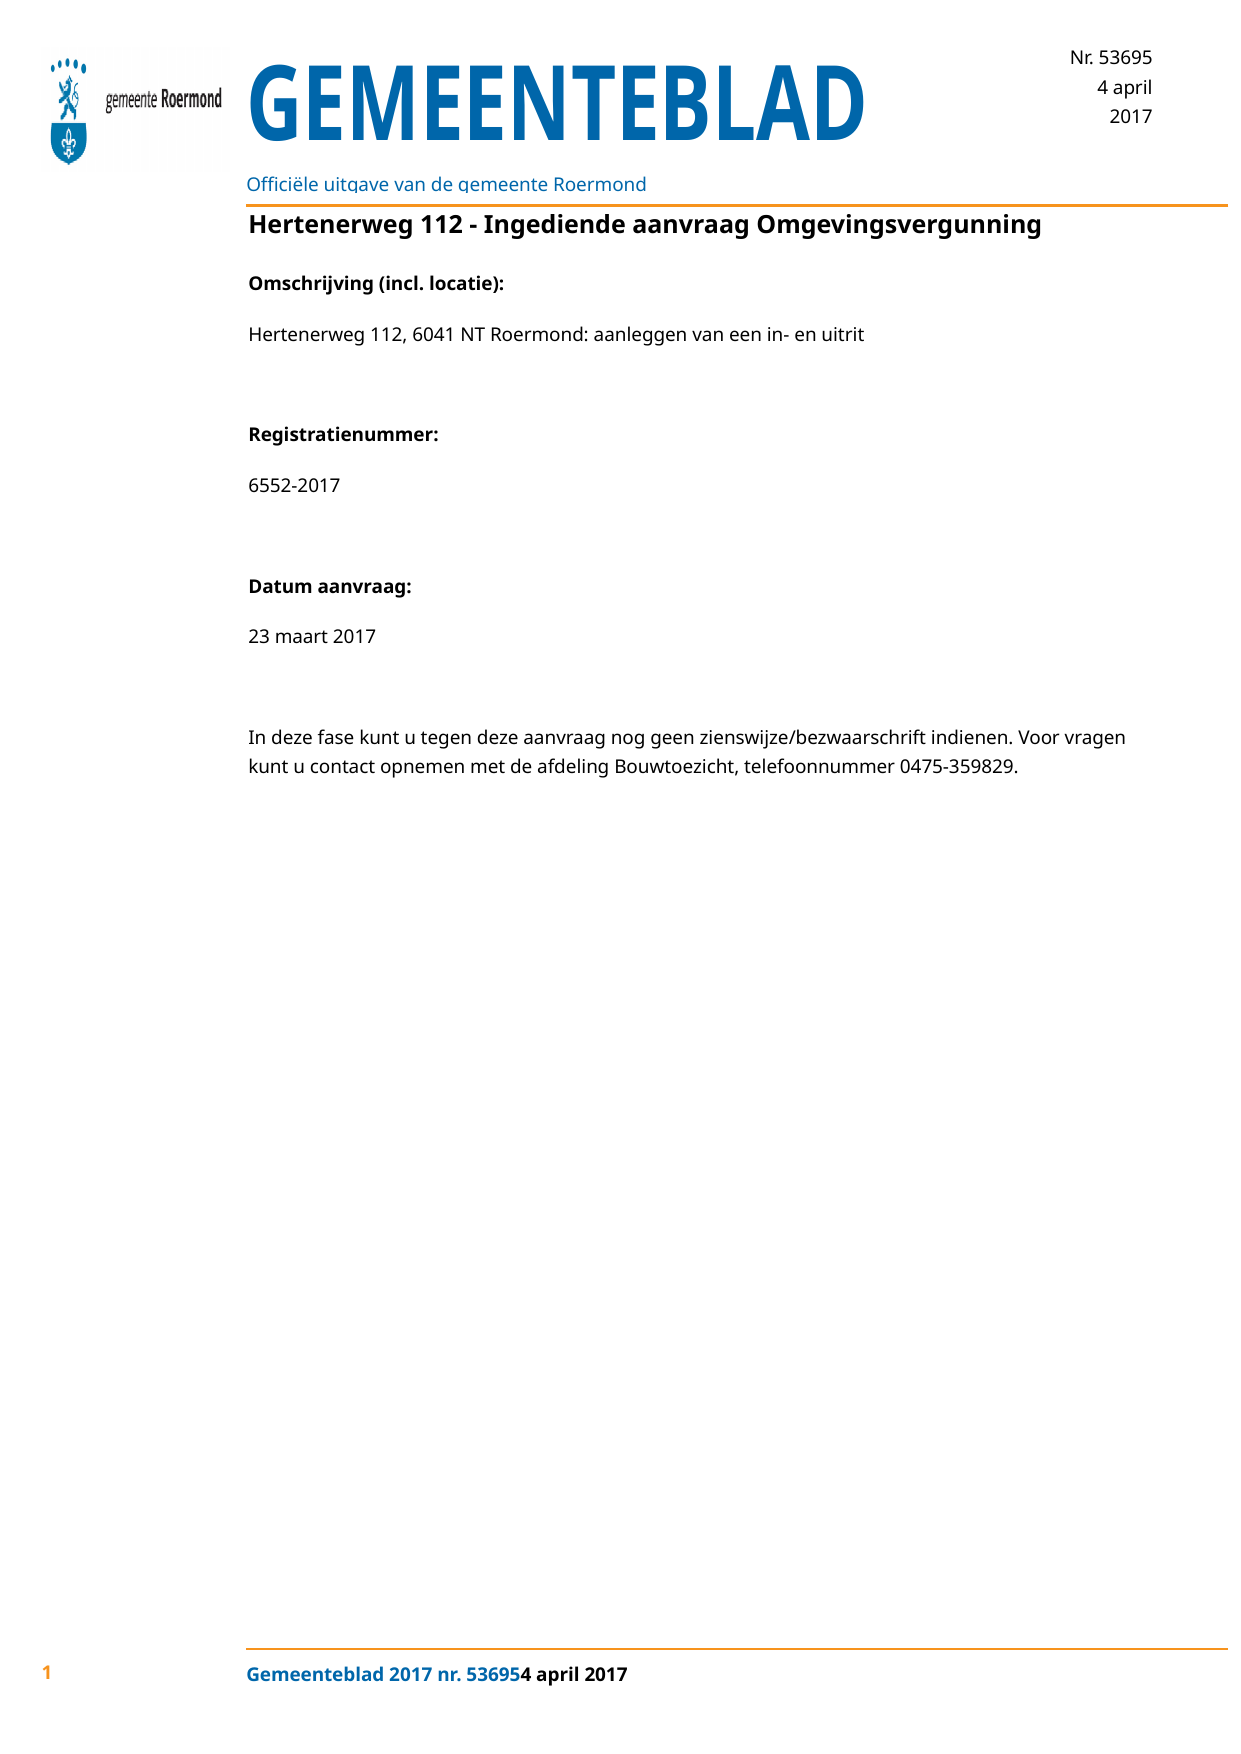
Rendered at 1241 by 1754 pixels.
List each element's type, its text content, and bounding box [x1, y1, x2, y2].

text 6552-2017 [248, 472, 1152, 498]
text 23 maart 2017 [248, 623, 1152, 649]
text Omschrijving (incl. locatie): [248, 270, 1152, 296]
text Hertenerweg 112, 6041 NT Roermond: aanleggen van een in- en uitrit [248, 321, 1152, 346]
picture [41, 47, 231, 172]
text Hertenerweg 112 - Ingediende aanvraag Omgevingsvergunning [248, 207, 1152, 241]
text Registratienummer: [248, 422, 1152, 447]
text In deze fase kunt u tegen deze aanvraag nog geen zienswijze/bezwaarschrift indienen. Voor vragen kunt u contact opnemen met de afdeling Bouwtoezicht, telefoonnummer 0475-359829. [248, 724, 1152, 779]
text Datum aanvraag: [248, 573, 1152, 598]
